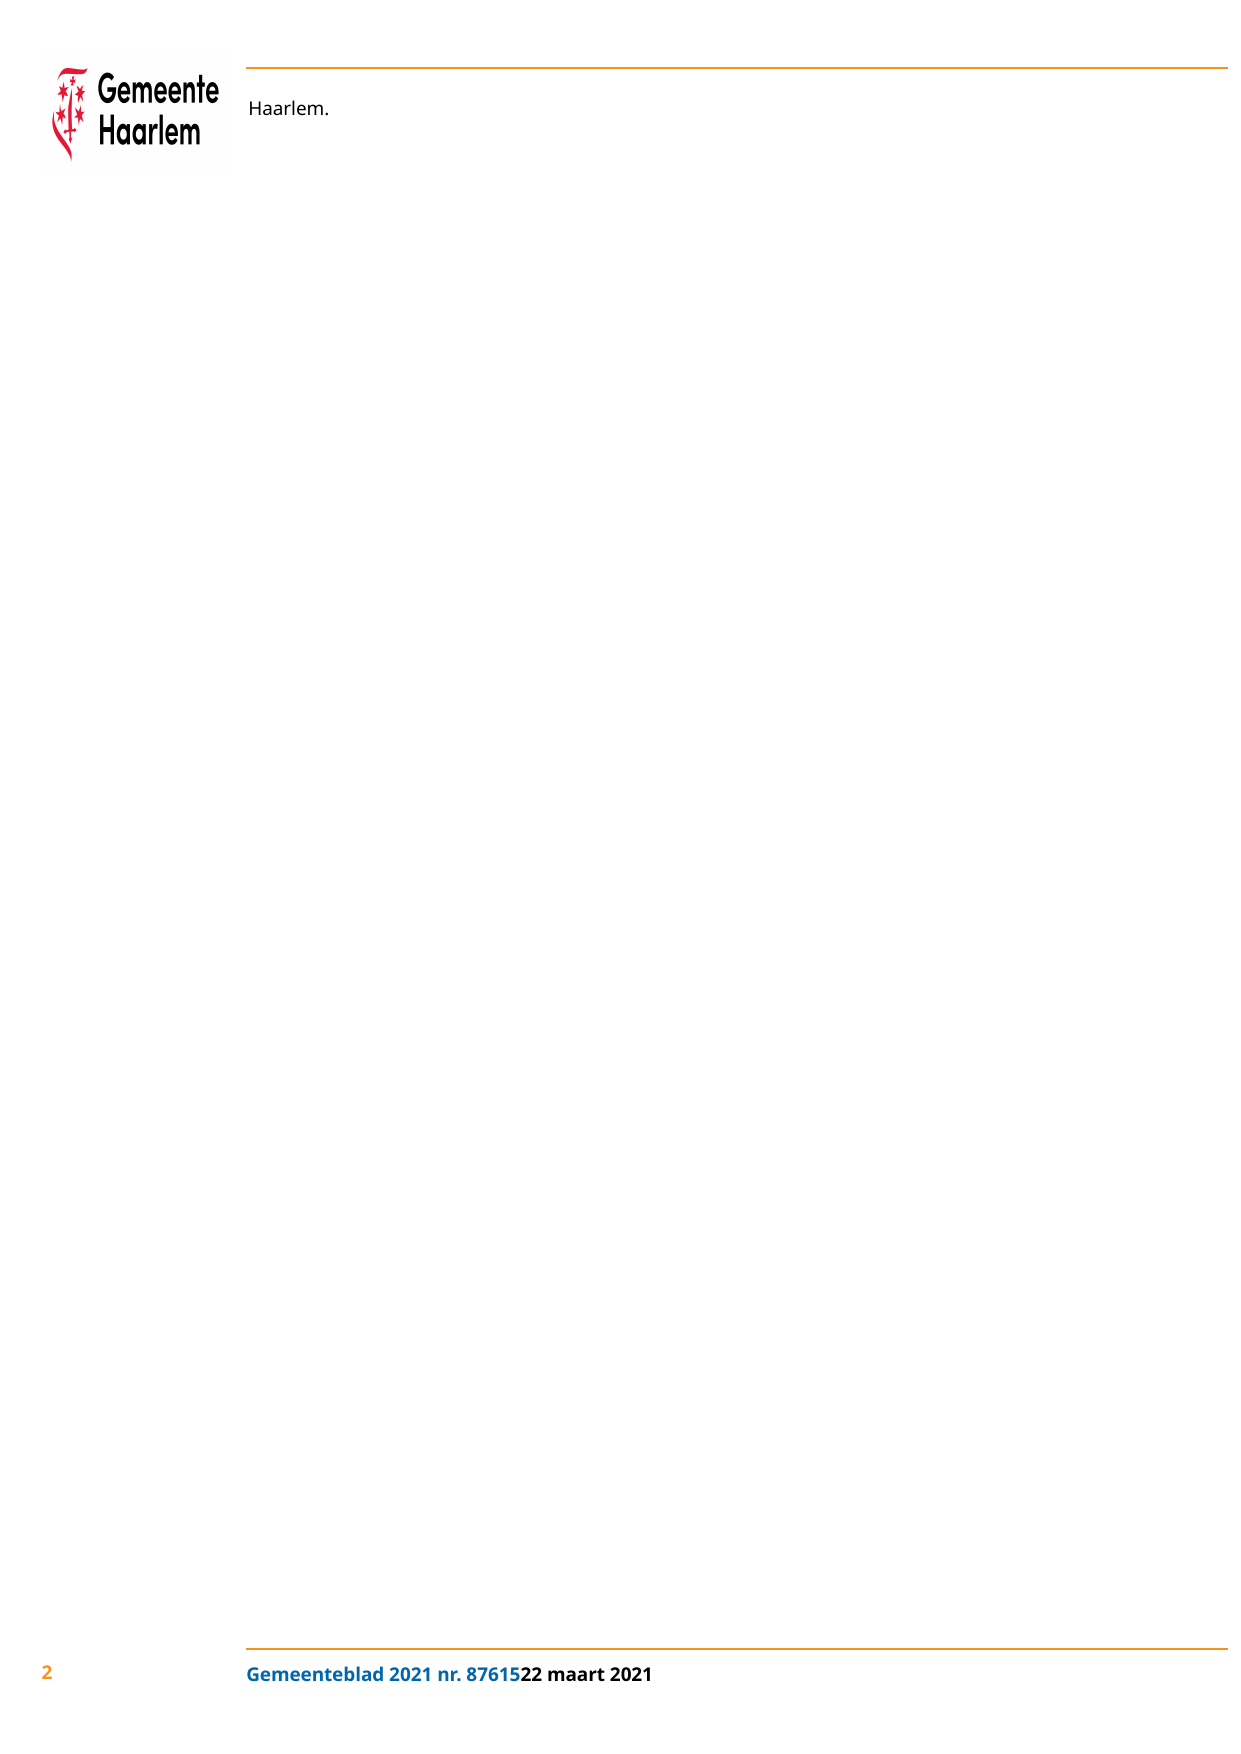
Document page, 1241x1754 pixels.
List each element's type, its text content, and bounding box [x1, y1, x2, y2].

text Haarlem. [248, 95, 1152, 121]
picture [41, 47, 231, 172]
